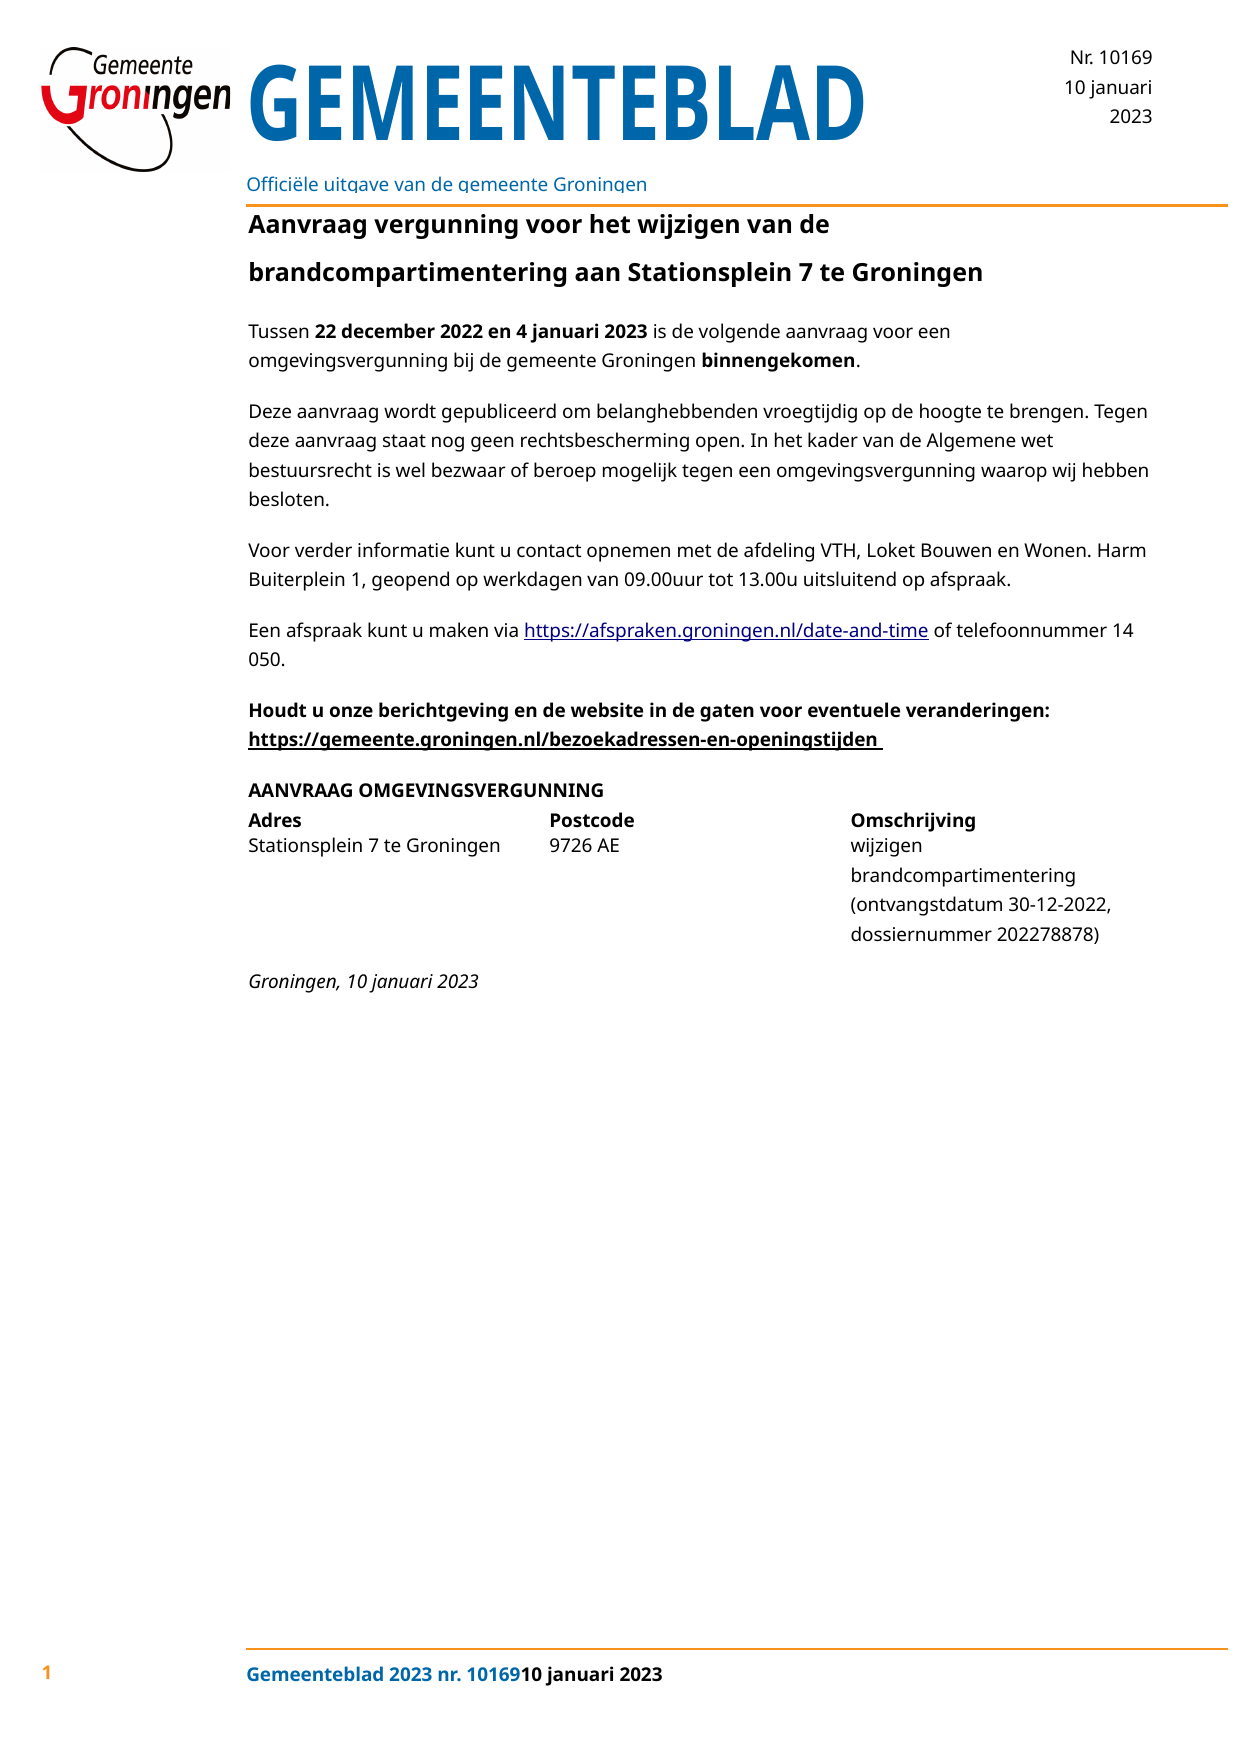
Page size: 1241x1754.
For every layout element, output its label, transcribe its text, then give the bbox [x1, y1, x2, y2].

text Deze aanvraag wordt gepubliceerd om belanghebbenden vroegtijdig op de hoogte te brengen. Tegen deze aanvraag staat nog geen rechtsbescherming open. In het kader van de Algemene wet bestuursrecht is wel bezwaar of beroep mogelijk tegen een omgevingsvergunning waarop wij hebben besloten. [248, 398, 1152, 512]
table_header Adres [248, 807, 549, 832]
text AANVRAAG OMGEVINGSVERGUNNING [248, 777, 1152, 803]
text Houdt u onze berichtgeving en de website in de gaten voor eventuele veranderingen: https://gemeente.groningen.nl/bezoekadressen-en-openingstijden [248, 697, 1152, 752]
text Voor verder informatie kunt u contact opnemen met de afdeling VTH, Loket Bouwen en Wonen. Harm Buiterplein 1, geopend op werkdagen van 09.00uur tot 13.00u uitsluitend op afspraak. [248, 537, 1152, 592]
table_cell 9726 AE [549, 833, 850, 947]
text Tussen 22 december 2022 en 4 januari 2023 is de volgende aanvraag voor een omgevingsvergunning bij de gemeente Groningen binnengekomen. [248, 318, 1152, 373]
picture [41, 47, 231, 172]
table_cell wijzigen brandcompartimentering (ontvangstdatum 30-12-2022, dossiernummer 202278878) [850, 833, 1152, 947]
table_header Postcode [549, 807, 850, 832]
text Een afspraak kunt u maken via https://afspraken.groningen.nl/date-and-time of telefoonnummer 14 050. [248, 617, 1152, 672]
text Aanvraag vergunning voor het wijzigen van de brandcompartimentering aan Stationsplein 7 te Groningen [248, 207, 1152, 288]
table_cell Stationsplein 7 te Groningen [248, 833, 549, 947]
table_header Omschrijving [850, 807, 1152, 832]
text Groningen, 10 januari 2023 [248, 968, 1152, 994]
